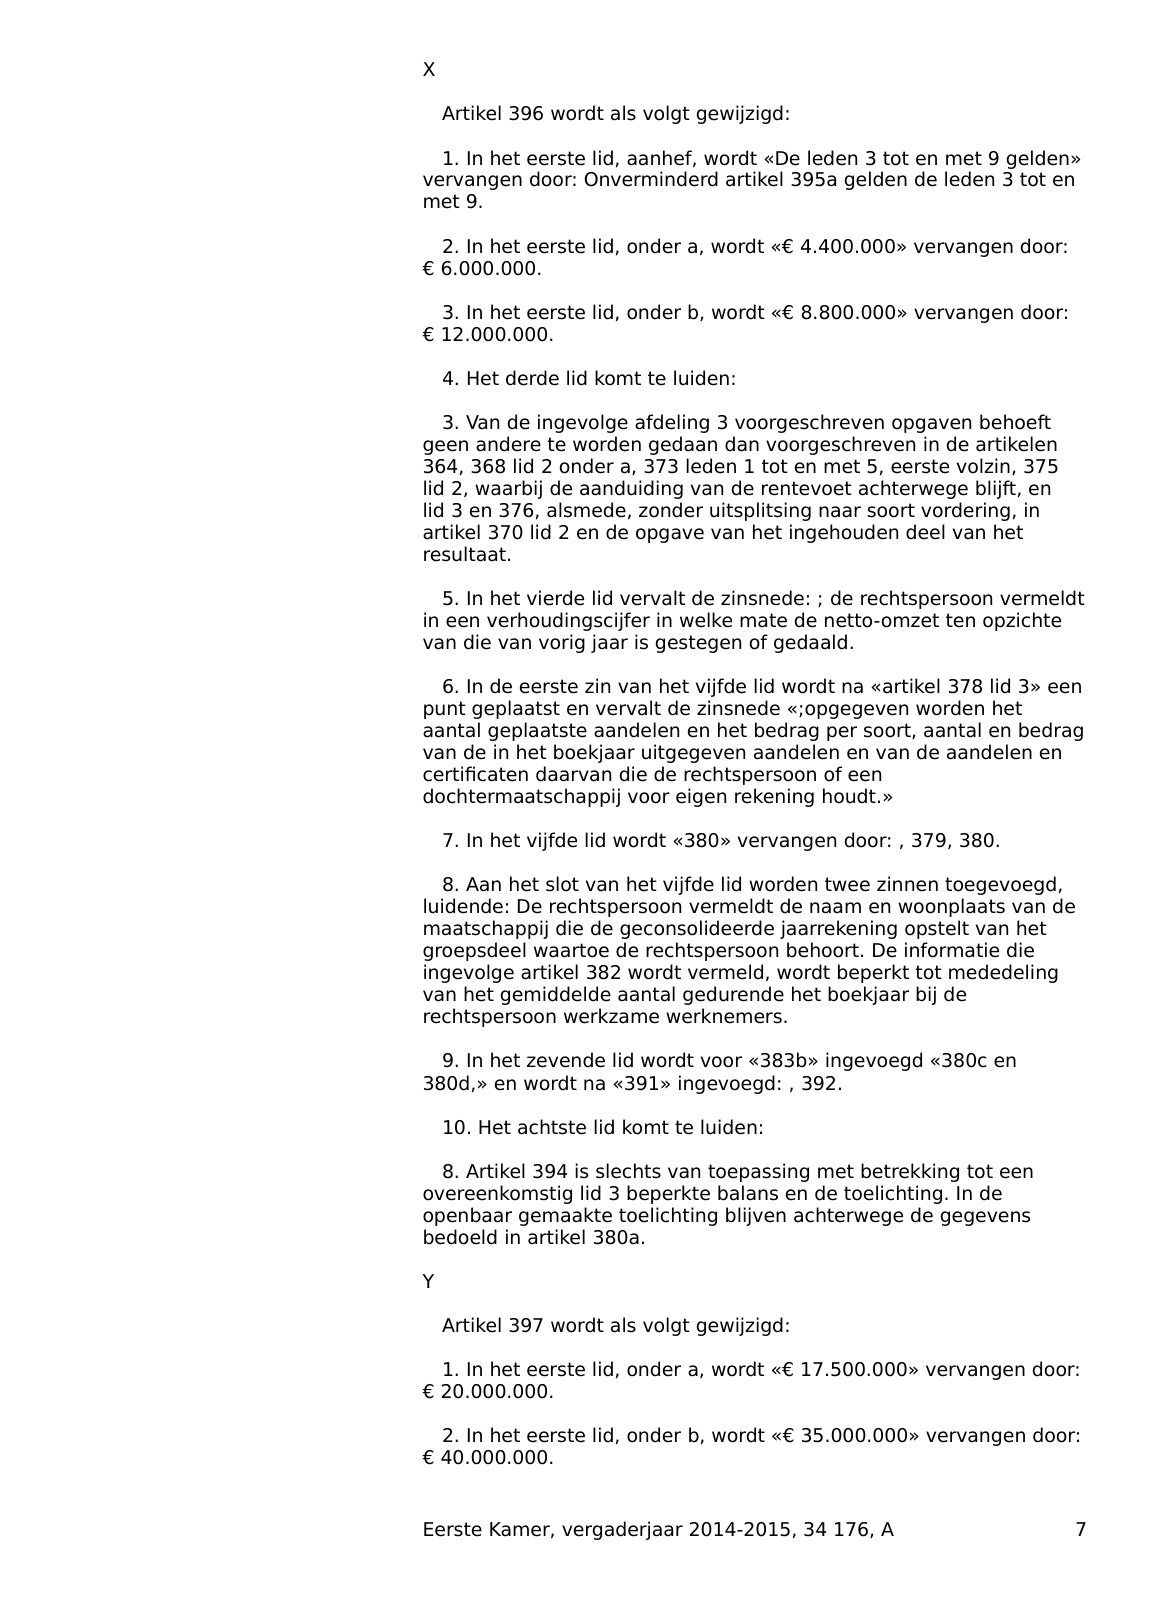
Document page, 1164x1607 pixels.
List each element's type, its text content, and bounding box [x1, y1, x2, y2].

text 9. In het zevende lid wordt voor «383b» ingevoegd «380c en 380d,» en wordt na «391» ingevoegd: , 392. [422, 1050, 1087, 1094]
text 8. Artikel 394 is slechts van toepassing met betrekking tot een overeenkomstig lid 3 beperkte balans en de toelichting. In de openbaar gemaakte toelichting blijven achterwege de gegevens bedoeld in artikel 380a. [422, 1161, 1087, 1249]
text 10. Het achtste lid komt te luiden: [422, 1117, 1087, 1138]
text 7. In het vijfde lid wordt «380» vervangen door: , 379, 380. [422, 830, 1087, 852]
text X [422, 59, 1087, 81]
text 2. In het eerste lid, onder a, wordt «€ 4.400.000» vervangen door: € 6.000.000. [422, 236, 1087, 279]
text 8. Aan het slot van het vijfde lid worden twee zinnen toegevoegd, luidende: De rechtspersoon vermeldt de naam en woonplaats van de maatschappij die de geconsolideerde jaarrekening opstelt van het groepsdeel waartoe de rechtspersoon behoort. De informatie die ingevolge artikel 382 wordt vermeld, wordt beperkt tot mededeling van het gemiddelde aantal gedurende het boekjaar bij de rechtspersoon werkzame werknemers. [422, 874, 1087, 1028]
text 3. Van de ingevolge afdeling 3 voorgeschreven opgaven behoeft geen andere te worden gedaan dan voorgeschreven in de artikelen 364, 368 lid 2 onder a, 373 leden 1 tot en met 5, eerste volzin, 375 lid 2, waarbij de aanduiding van de rentevoet achterwege blijft, en lid 3 en 376, alsmede, zonder uitsplitsing naar soort vordering, in artikel 370 lid 2 en de opgave van het ingehouden deel van het resultaat. [422, 412, 1087, 566]
text 5. In het vierde lid vervalt de zinsnede: ; de rechtspersoon vermeldt in een verhoudingscijfer in welke mate de netto-omzet ten opzichte van die van vorig jaar is gestegen of gedaald. [422, 588, 1087, 654]
text 4. Het derde lid komt te luiden: [422, 368, 1087, 390]
text Artikel 396 wordt als volgt gewijzigd: [422, 103, 1087, 125]
text 6. In de eerste zin van het vijfde lid wordt na «artikel 378 lid 3» een punt geplaatst en vervalt de zinsnede «;opgegeven worden het aantal geplaatste aandelen en het bedrag per soort, aantal en bedrag van de in het boekjaar uitgegeven aandelen en van de aandelen en certificaten daarvan die de rechtspersoon of een dochtermaatschappij voor eigen rekening houdt.» [422, 676, 1087, 808]
text 1. In het eerste lid, aanhef, wordt «De leden 3 tot en met 9 gelden» vervangen door: Onverminderd artikel 395a gelden de leden 3 tot en met 9. [422, 147, 1087, 213]
text 2. In het eerste lid, onder b, wordt «€ 35.000.000» vervangen door: € 40.000.000. [422, 1425, 1087, 1469]
text 1. In het eerste lid, onder a, wordt «€ 17.500.000» vervangen door: € 20.000.000. [422, 1359, 1087, 1403]
text 3. In het eerste lid, onder b, wordt «€ 8.800.000» vervangen door: € 12.000.000. [422, 302, 1087, 346]
text Artikel 397 wordt als volgt gewijzigd: [422, 1315, 1087, 1337]
text Y [422, 1271, 1087, 1293]
